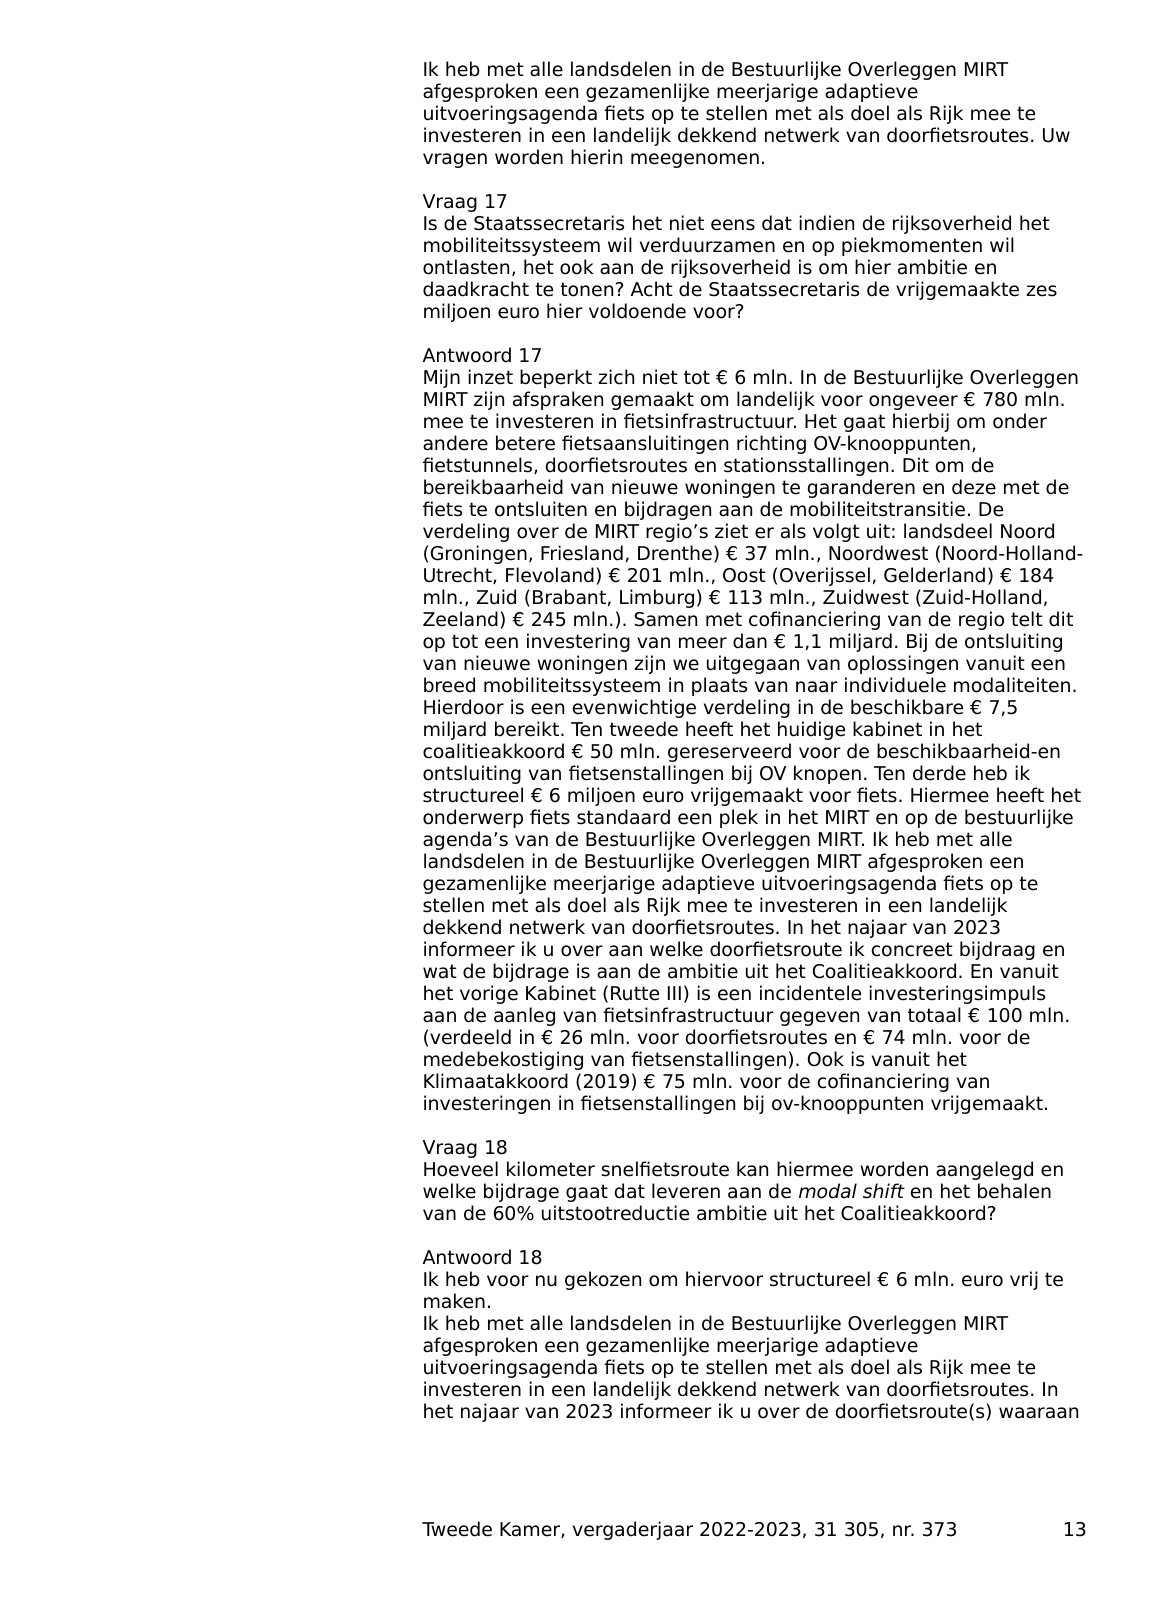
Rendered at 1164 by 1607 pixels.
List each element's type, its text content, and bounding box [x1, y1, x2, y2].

text Ik heb met alle landsdelen in de Bestuurlijke Overleggen MIRT afgesproken een gezamenlijke meerjarige adaptieve uitvoeringsagenda fiets op te stellen met als doel als Rijk mee te investeren in een landelijk dekkend netwerk van doorfietsroutes. In het najaar van 2023 informeer ik u over de doorfietsroute(s) waaraan [422, 1313, 1087, 1423]
text Vraag 18 [422, 1137, 1087, 1159]
text Mijn inzet beperkt zich niet tot € 6 mln. In de Bestuurlijke Overleggen MIRT zijn afspraken gemaakt om landelijk voor ongeveer € 780 mln. mee te investeren in fietsinfrastructuur. Het gaat hierbij om onder andere betere fietsaansluitingen richting OV-knooppunten, fietstunnels, doorfietsroutes en stationsstallingen. Dit om de bereikbaarheid van nieuwe woningen te garanderen en deze met de fiets te ontsluiten en bijdragen aan de mobiliteitstransitie. De verdeling over de MIRT regio’s ziet er als volgt uit: landsdeel Noord (Groningen, Friesland, Drenthe) € 37 mln., Noordwest (Noord-Holland-Utrecht, Flevoland) € 201 mln., Oost (Overijssel, Gelderland) € 184 mln., Zuid (Brabant, Limburg) € 113 mln., Zuidwest (Zuid-Holland, Zeeland) € 245 mln.). Samen met cofinanciering van de regio telt dit op tot een investering van meer dan € 1,1 miljard. Bij de ontsluiting van nieuwe woningen zijn we uitgegaan van oplossingen vanuit een breed mobiliteitssysteem in plaats van naar individuele modaliteiten. Hierdoor is een evenwichtige verdeling in de beschikbare € 7,5 miljard bereikt. Ten tweede heeft het huidige kabinet in het coalitieakkoord € 50 mln. gereserveerd voor de beschikbaarheid-en ontsluiting van fietsenstallingen bij OV knopen. Ten derde heb ik structureel € 6 miljoen euro vrijgemaakt voor fiets. Hiermee heeft het onderwerp fiets standaard een plek in het MIRT en op de bestuurlijke agenda’s van de Bestuurlijke Overleggen MIRT. Ik heb met alle landsdelen in de Bestuurlijke Overleggen MIRT afgesproken een gezamenlijke meerjarige adaptieve uitvoeringsagenda fiets op te stellen met als doel als Rijk mee te investeren in een landelijk dekkend netwerk van doorfietsroutes. In het najaar van 2023 informeer ik u over aan welke doorfietsroute ik concreet bijdraag en wat de bijdrage is aan de ambitie uit het Coalitieakkoord. En vanuit het vorige Kabinet (Rutte III) is een incidentele investeringsimpuls aan de aanleg van fietsinfrastructuur gegeven van totaal € 100 mln. (verdeeld in € 26 mln. voor doorfietsroutes en € 74 mln. voor de medebekostiging van fietsenstallingen). Ook is vanuit het Klimaatakkoord (2019) € 75 mln. voor de cofinanciering van investeringen in fietsenstallingen bij ov-knooppunten vrijgemaakt. [422, 367, 1087, 1114]
text Hoeveel kilometer snelfietsroute kan hiermee worden aangelegd en welke bijdrage gaat dat leveren aan de modal shift en het behalen van de 60% uitstootreductie ambitie uit het Coalitieakkoord? [422, 1159, 1087, 1224]
text Ik heb voor nu gekozen om hiervoor structureel € 6 mln. euro vrij te maken. [422, 1269, 1087, 1313]
text Antwoord 18 [422, 1247, 1087, 1269]
text Ik heb met alle landsdelen in de Bestuurlijke Overleggen MIRT afgesproken een gezamenlijke meerjarige adaptieve uitvoeringsagenda fiets op te stellen met als doel als Rijk mee te investeren in een landelijk dekkend netwerk van doorfietsroutes. Uw vragen worden hierin meegenomen. [422, 59, 1087, 169]
text Antwoord 17 [422, 345, 1087, 367]
text Vraag 17 [422, 191, 1087, 213]
text Is de Staatssecretaris het niet eens dat indien de rijksoverheid het mobiliteitssysteem wil verduurzamen en op piekmomenten wil ontlasten, het ook aan de rijksoverheid is om hier ambitie en daadkracht te tonen? Acht de Staatssecretaris de vrijgemaakte zes miljoen euro hier voldoende voor? [422, 213, 1087, 323]
